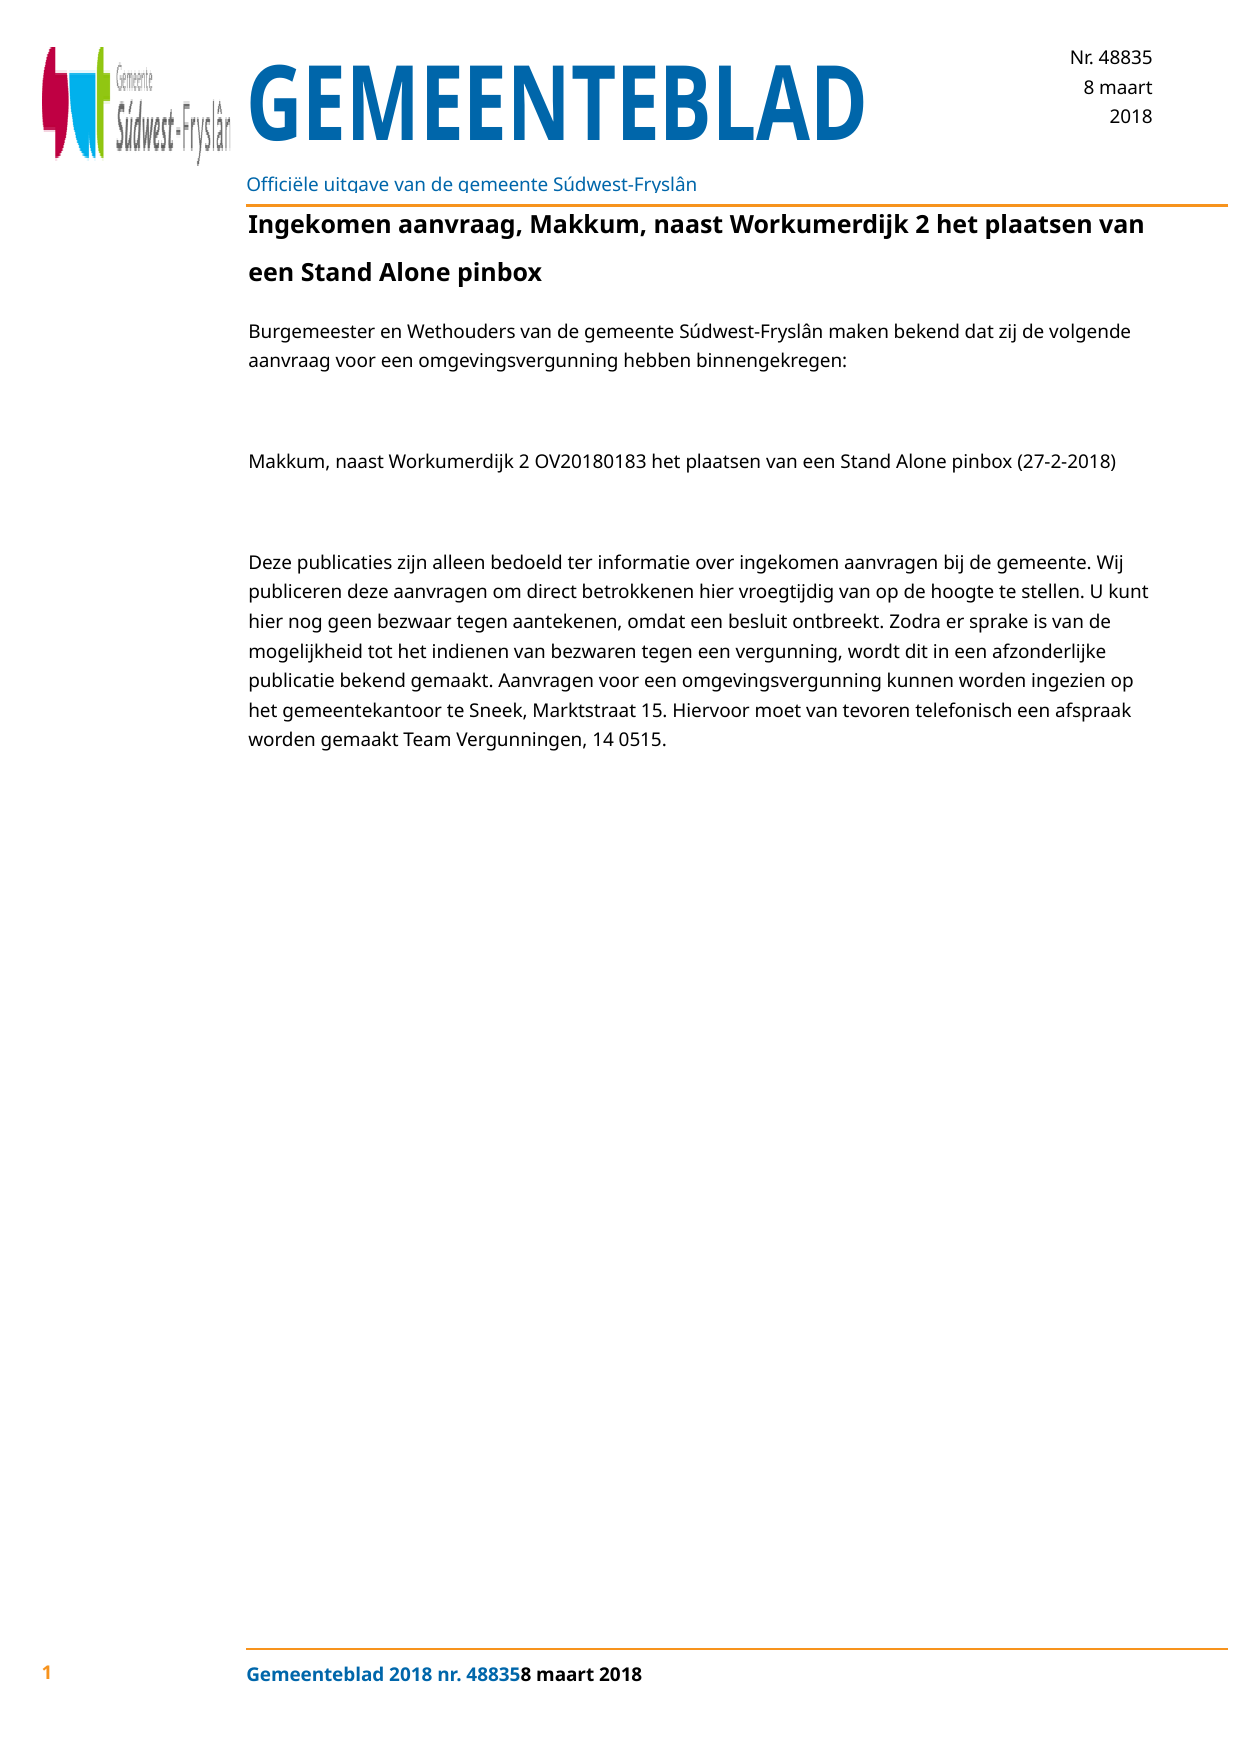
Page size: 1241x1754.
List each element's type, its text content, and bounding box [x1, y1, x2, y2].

text Deze publicaties zijn alleen bedoeld ter informatie over ingekomen aanvragen bij de gemeente. Wij publiceren deze aanvragen om direct betrokkenen hier vroegtijdig van op de hoogte te stellen. U kunt hier nog geen bezwaar tegen aantekenen, omdat een besluit ontbreekt. Zodra er sprake is van de mogelijkheid tot het indienen van bezwaren tegen een vergunning, wordt dit in een afzonderlijke publicatie bekend gemaakt. Aanvragen voor een omgevingsvergunning kunnen worden ingezien op het gemeentekantoor te Sneek, Marktstraat 15. Hiervoor moet van tevoren telefonisch een afspraak worden gemaakt Team Vergunningen, 14 0515. [248, 549, 1152, 752]
picture [41, 47, 231, 172]
text Makkum, naast Workumerdijk 2 OV20180183 het plaatsen van een Stand Alone pinbox (27-2-2018) [248, 448, 1152, 474]
text Burgemeester en Wethouders van de gemeente Súdwest-Fryslân maken bekend dat zij de volgende aanvraag voor een omgevingsvergunning hebben binnengekregen: [248, 318, 1152, 373]
text Ingekomen aanvraag, Makkum, naast Workumerdijk 2 het plaatsen van een Stand Alone pinbox [248, 207, 1152, 288]
